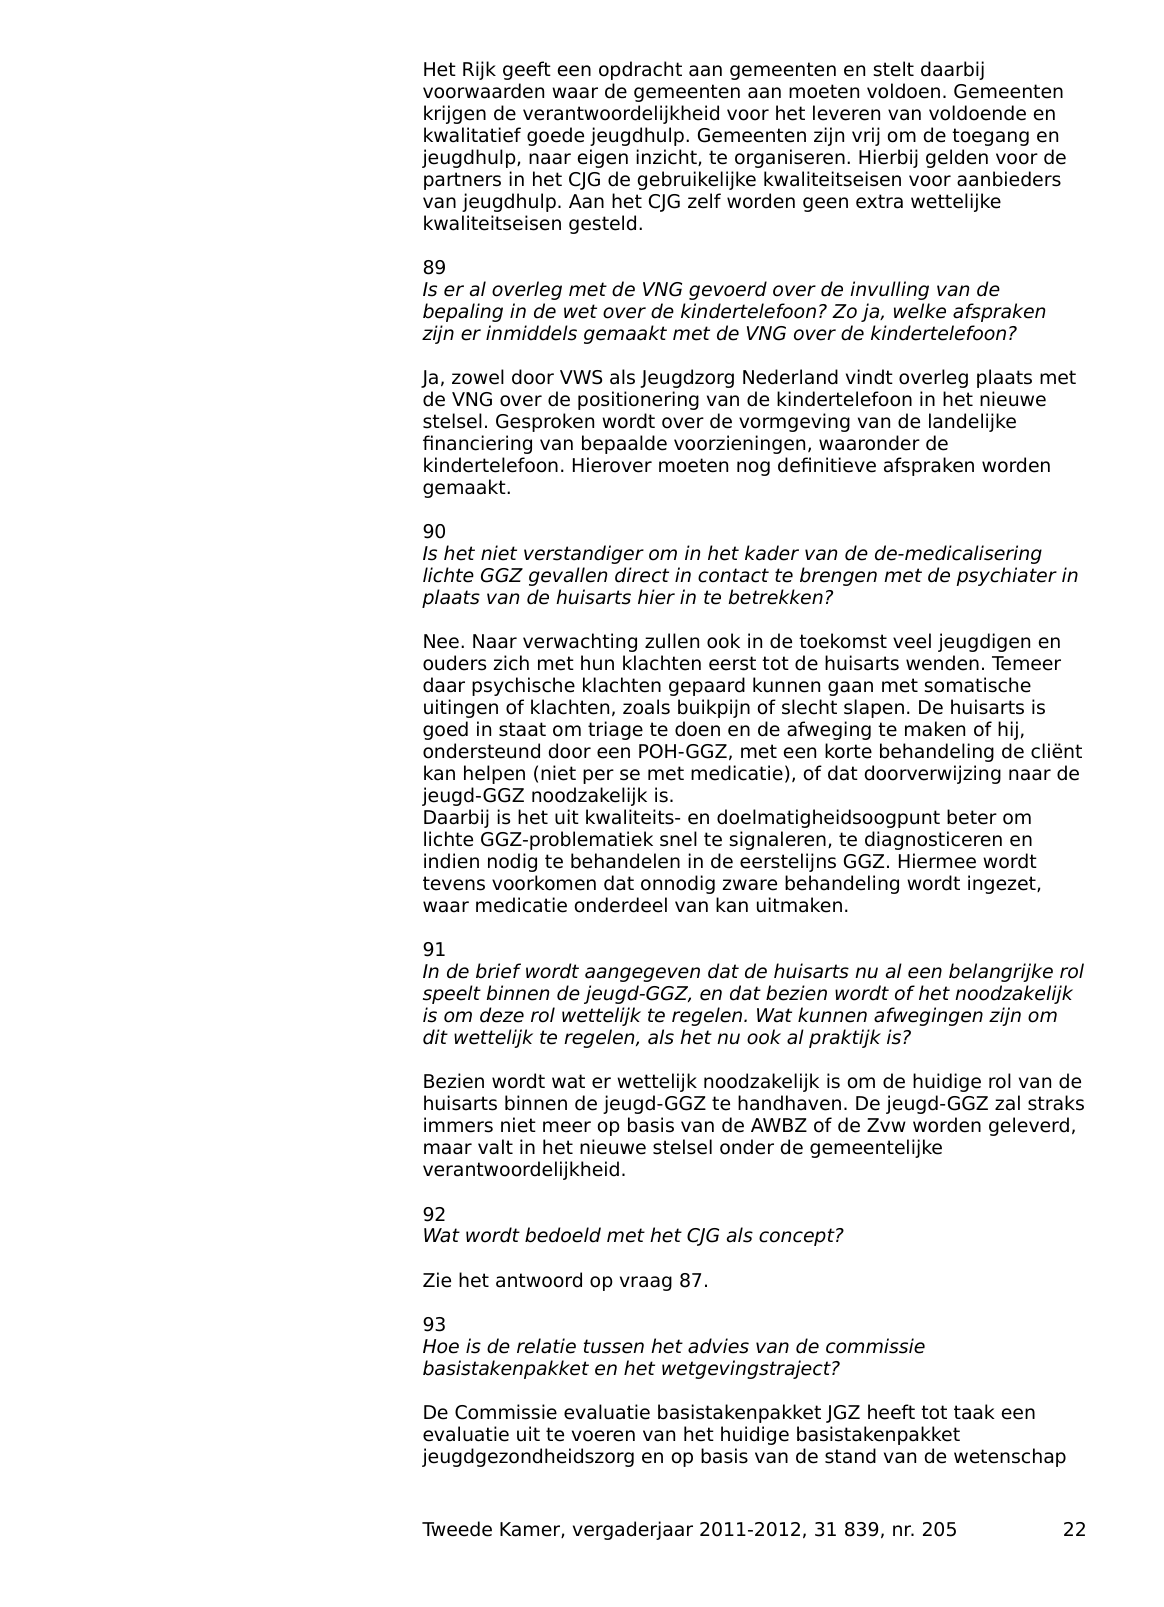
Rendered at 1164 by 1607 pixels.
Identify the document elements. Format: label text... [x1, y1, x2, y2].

text Is het niet verstandiger om in het kader van de de-medicalisering lichte GGZ gevallen direct in contact te brengen met de psychiater in plaats van de huisarts hier in te betrekken? [422, 543, 1087, 609]
text Is er al overleg met de VNG gevoerd over de invulling van de bepaling in de wet over de kindertelefoon? Zo ja, welke afspraken zijn er inmiddels gemaakt met de VNG over de kindertelefoon? [422, 279, 1087, 345]
text Nee. Naar verwachting zullen ook in de toekomst veel jeugdigen en ouders zich met hun klachten eerst tot de huisarts wenden. Temeer daar psychische klachten gepaard kunnen gaan met somatische uitingen of klachten, zoals buikpijn of slecht slapen. De huisarts is goed in staat om triage te doen en de afweging te maken of hij, ondersteund door een POH-GGZ, met een korte behandeling de cliënt kan helpen (niet per se met medicatie), of dat doorverwijzing naar de jeugd-GGZ noodzakelijk is. [422, 631, 1087, 807]
text 93 [422, 1314, 1087, 1336]
text 92 [422, 1203, 1087, 1225]
text Daarbij is het uit kwaliteits- en doelmatigheidsoogpunt beter om lichte GGZ-problematiek snel te signaleren, te diagnosticeren en indien nodig te behandelen in de eerstelijns GGZ. Hiermee wordt tevens voorkomen dat onnodig zware behandeling wordt ingezet, waar medicatie onderdeel van kan uitmaken. [422, 807, 1087, 917]
text 90 [422, 521, 1087, 543]
text Bezien wordt wat er wettelijk noodzakelijk is om de huidige rol van de huisarts binnen de jeugd-GGZ te handhaven. De jeugd-GGZ zal straks immers niet meer op basis van de AWBZ of de Zvw worden geleverd, maar valt in het nieuwe stelsel onder de gemeentelijke verantwoordelijkheid. [422, 1071, 1087, 1181]
text In de brief wordt aangegeven dat de huisarts nu al een belangrijke rol speelt binnen de jeugd-GGZ, en dat bezien wordt of het noodzakelijk is om deze rol wettelijk te regelen. Wat kunnen afwegingen zijn om dit wettelijk te regelen, als het nu ook al praktijk is? [422, 961, 1087, 1049]
text Zie het antwoord op vraag 87. [422, 1269, 1087, 1292]
text 89 [422, 257, 1087, 279]
text Het Rijk geeft een opdracht aan gemeenten en stelt daarbij voorwaarden waar de gemeenten aan moeten voldoen. Gemeenten krijgen de verantwoordelijkheid voor het leveren van voldoende en kwalitatief goede jeugdhulp. Gemeenten zijn vrij om de toegang en jeugdhulp, naar eigen inzicht, te organiseren. Hierbij gelden voor de partners in het CJG de gebruikelijke kwaliteitseisen voor aanbieders van jeugdhulp. Aan het CJG zelf worden geen extra wettelijke kwaliteitseisen gesteld. [422, 59, 1087, 235]
text Wat wordt bedoeld met het CJG als concept? [422, 1225, 1087, 1247]
text Hoe is de relatie tussen het advies van de commissie basistakenpakket en het wetgevingstraject? [422, 1336, 1087, 1380]
text 91 [422, 939, 1087, 961]
text De Commissie evaluatie basistakenpakket JGZ heeft tot taak een evaluatie uit te voeren van het huidige basistakenpakket jeugdgezondheidszorg en op basis van de stand van de wetenschap [422, 1402, 1087, 1468]
text Ja, zowel door VWS als Jeugdzorg Nederland vindt overleg plaats met de VNG over de positionering van de kindertelefoon in het nieuwe stelsel. Gesproken wordt over de vormgeving van de landelijke financiering van bepaalde voorzieningen, waaronder de kindertelefoon. Hierover moeten nog definitieve afspraken worden gemaakt. [422, 367, 1087, 499]
